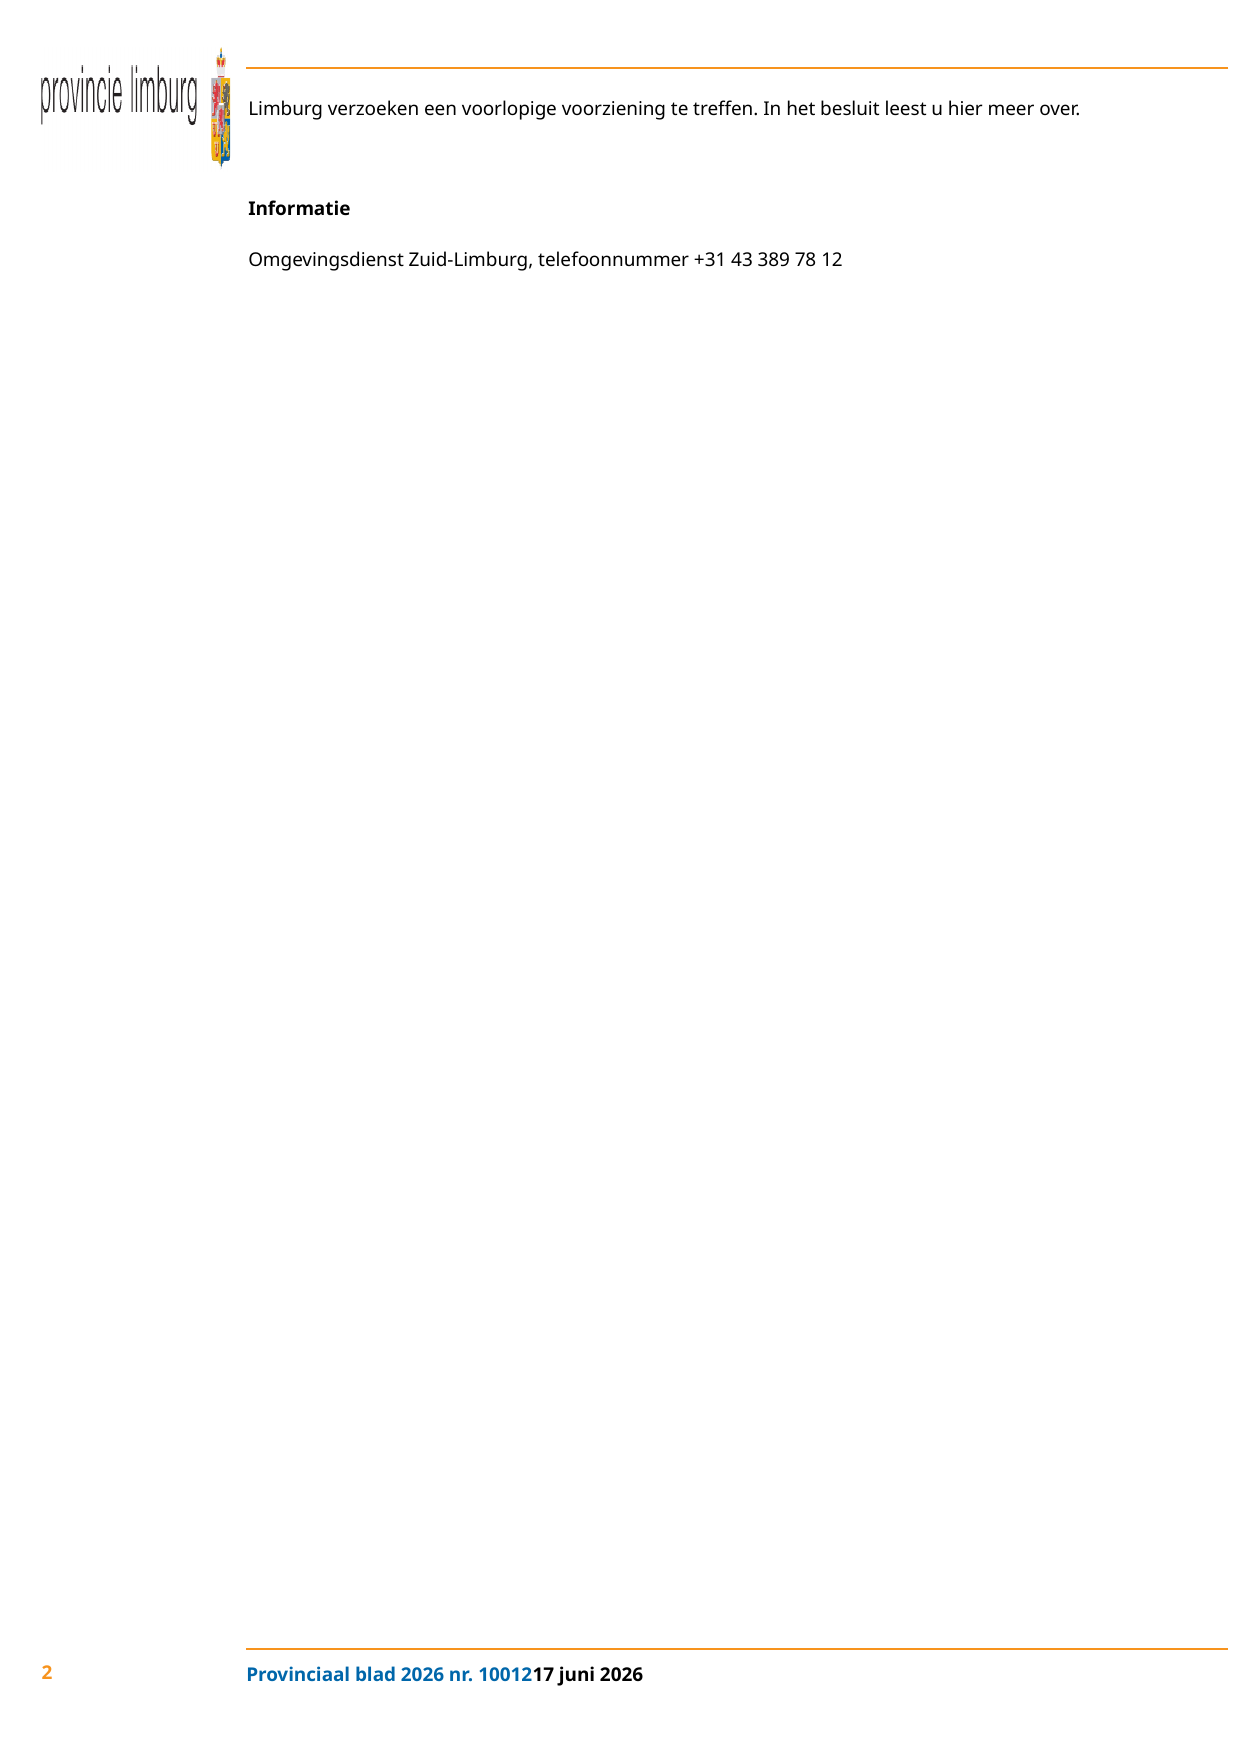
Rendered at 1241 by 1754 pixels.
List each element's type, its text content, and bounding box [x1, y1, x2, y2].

text Limburg verzoeken een voorlopige voorziening te treffen. In het besluit leest u hier meer over. [248, 95, 1152, 121]
text Omgevingsdienst Zuid-Limburg, telefoonnummer +31 43 389 78 12 [248, 246, 1152, 272]
picture [41, 47, 231, 172]
text Informatie [248, 196, 1152, 221]
